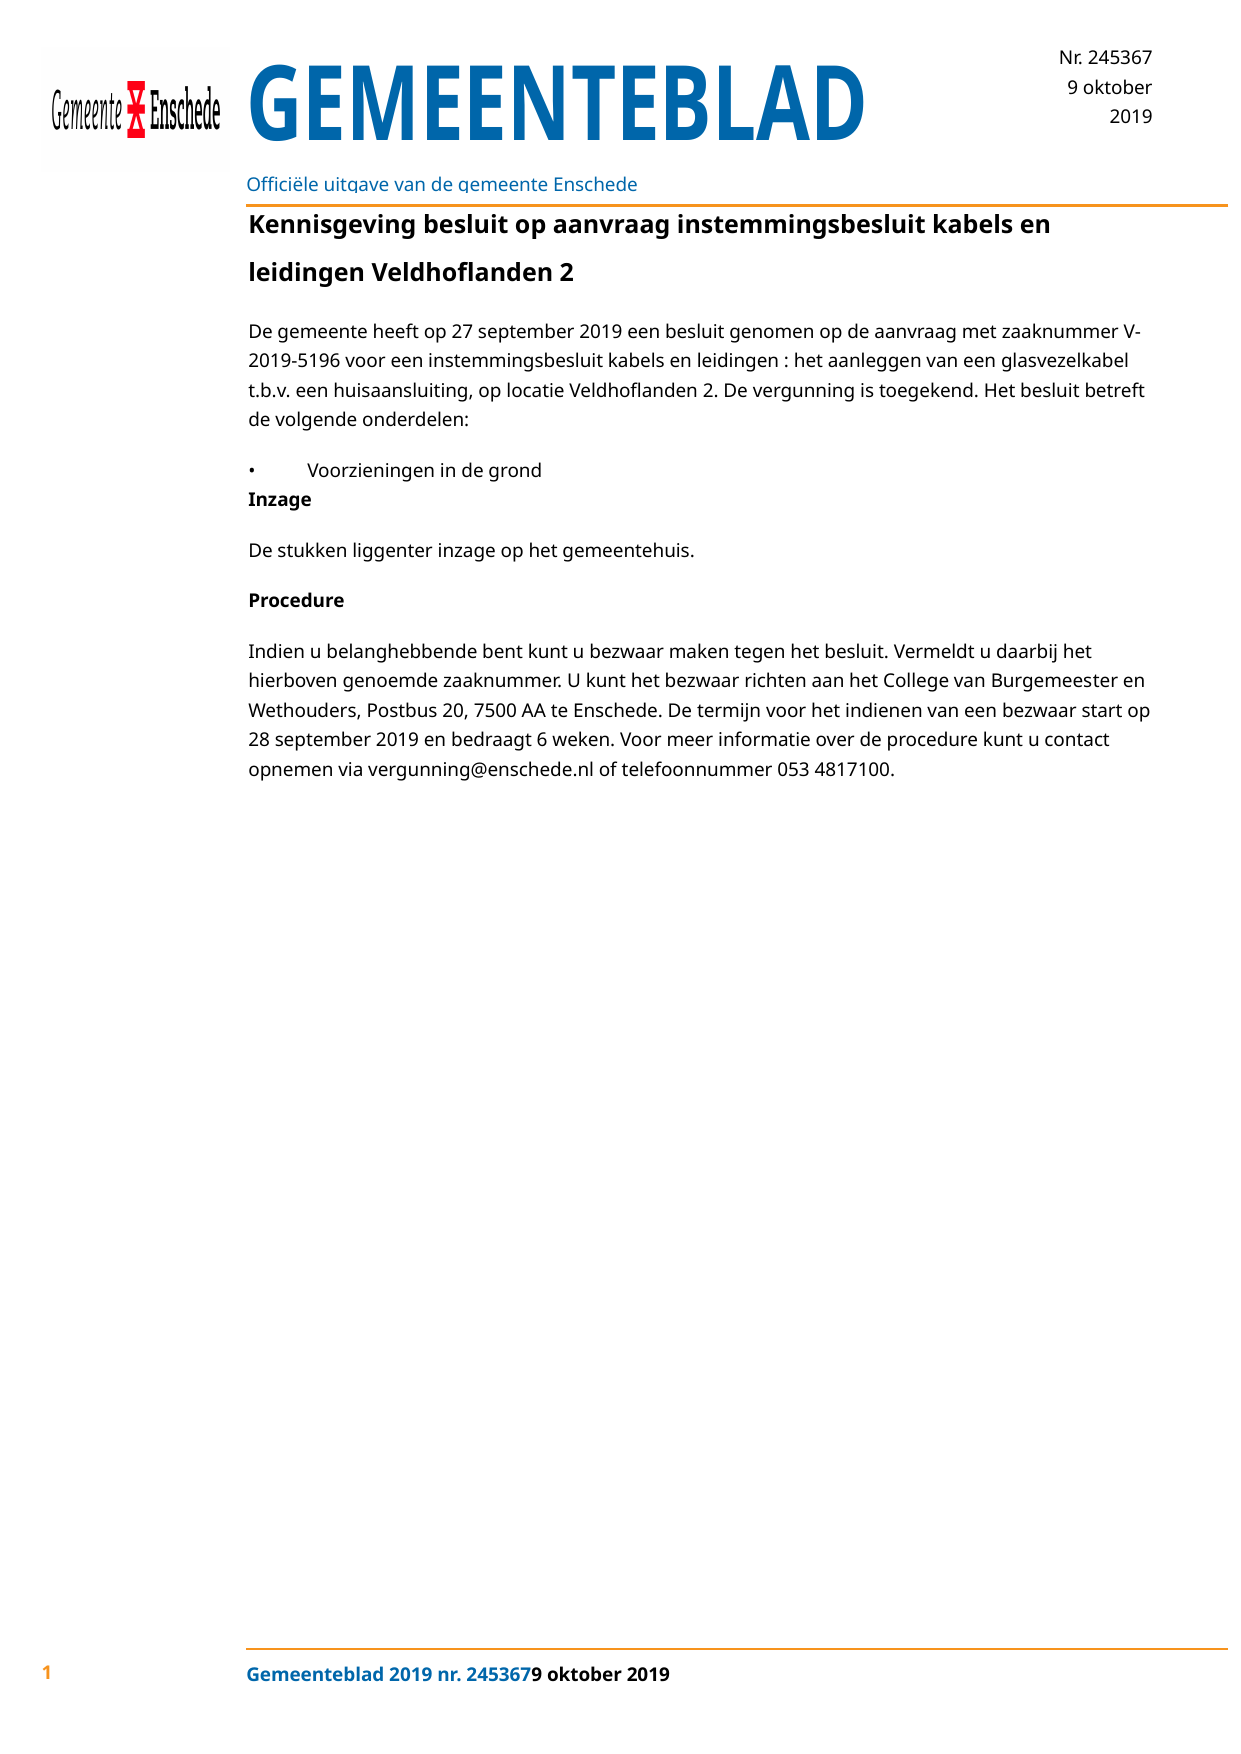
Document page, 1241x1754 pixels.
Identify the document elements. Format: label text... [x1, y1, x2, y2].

text Kennisgeving besluit op aanvraag instemmingsbesluit kabels en leidingen Veldhoflanden 2 [248, 207, 1152, 288]
text Procedure [248, 587, 1152, 613]
text Inzage [248, 487, 1152, 512]
text De gemeente heeft op 27 september 2019 een besluit genomen op de aanvraag met zaaknummer V-2019-5196 voor een instemmingsbesluit kabels en leidingen : het aanleggen van een glasvezelkabel t.b.v. een huisaansluiting, op locatie Veldhoflanden 2. De vergunning is toegekend. Het besluit betreft de volgende onderdelen: [248, 318, 1152, 432]
text Indien u belanghebbende bent kunt u bezwaar maken tegen het besluit. Vermeldt u daarbij het hierboven genoemde zaaknummer. U kunt het bezwaar richten aan het College van Burgemees­ter en Wethouders, Postbus 20, 7500 AA te Enschede. De termijn voor het indienen van een bezwaar start op 28 september 2019 en bedraagt 6 weken. Voor meer informatie over de procedure kunt u contact opnemen via vergunning@enschede.nl of telefoonnummer 053 4817100. [248, 638, 1152, 782]
picture [41, 47, 231, 172]
list Voorzieningen in de grond [248, 457, 1152, 483]
text De stukken liggenter inzage op het gemeentehuis. [248, 537, 1152, 563]
